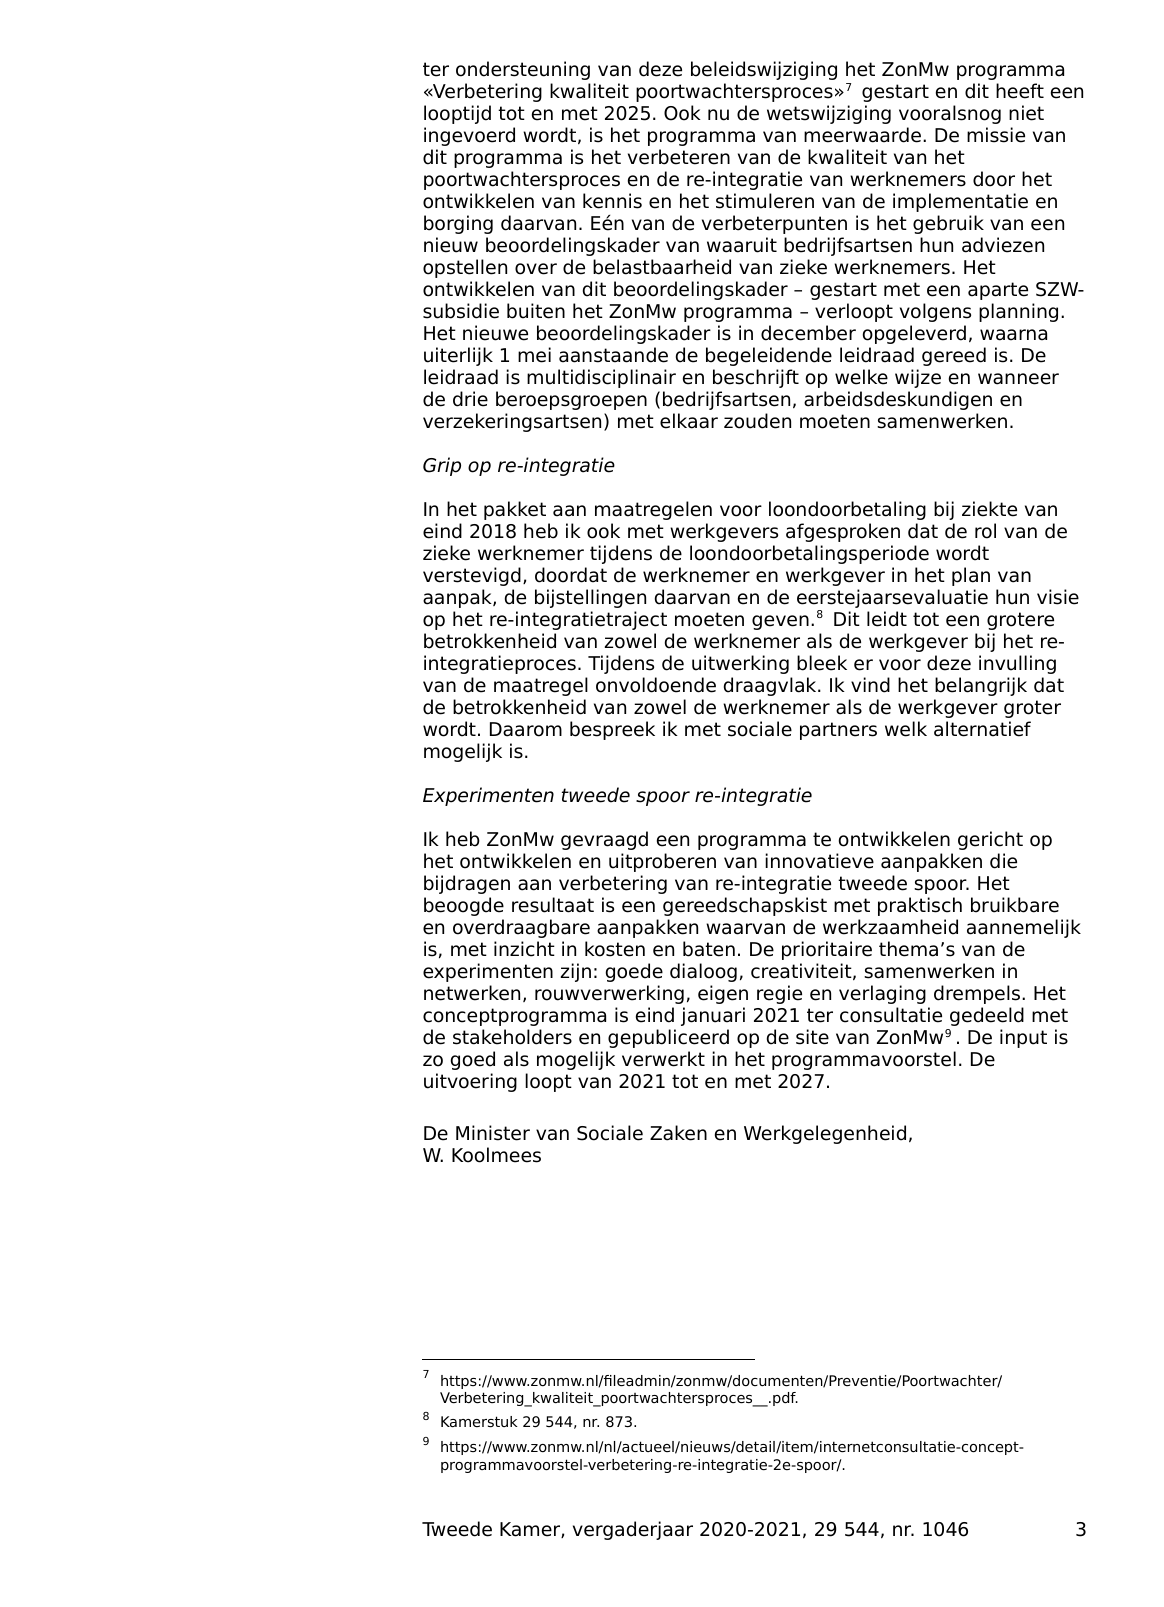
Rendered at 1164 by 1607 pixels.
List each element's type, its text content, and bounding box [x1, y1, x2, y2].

text Kamerstuk 29 544, nr. 873. [422, 1410, 1087, 1432]
text De Minister van Sociale Zaken en Werkgelegenheid, W. Koolmees [422, 1123, 1087, 1167]
subtitle Grip op re-integratie [422, 455, 1087, 477]
subtitle Experimenten tweede spoor re-integratie [422, 785, 1087, 807]
text https://www.zonmw.nl/nl/actueel/nieuws/detail/item/internetconsultatie-concept-programmavoorstel-verbetering-re-integratie-2e-spoor/. [422, 1435, 1087, 1474]
text In het pakket aan maatregelen voor loondoorbetaling bij ziekte van eind 2018 heb ik ook met werkgevers afgesproken dat de rol van de zieke werknemer tijdens de loondoorbetalingsperiode wordt verstevigd, doordat de werknemer en werkgever in het plan van aanpak, de bijstellingen daarvan en de eerstejaarsevaluatie hun visie op het re-integratietraject moeten geven. Dit leidt tot een grotere betrokkenheid van zowel de werknemer als de werkgever bij het re-integratieproces. Tijdens de uitwerking bleek er voor deze invulling van de maatregel onvoldoende draagvlak. Ik vind het belangrijk dat de betrokkenheid van zowel de werknemer als de werkgever groter wordt. Daarom bespreek ik met sociale partners welk alternatief mogelijk is. [422, 499, 1087, 763]
text Ik heb ZonMw gevraagd een programma te ontwikkelen gericht op het ontwikkelen en uitproberen van innovatieve aanpakken die bijdragen aan verbetering van re-integratie tweede spoor. Het beoogde resultaat is een gereedschapskist met praktisch bruikbare en overdraagbare aanpakken waarvan de werkzaamheid aannemelijk is, met inzicht in kosten en baten. De prioritaire thema’s van de experimenten zijn: goede dialoog, creativiteit, samenwerken in netwerken, rouwverwerking, eigen regie en verlaging drempels. Het conceptprogramma is eind januari 2021 ter consultatie gedeeld met de stakeholders en gepubliceerd op de site van ZonMw. De input is zo goed als mogelijk verwerkt in het programmavoorstel. De uitvoering loopt van 2021 tot en met 2027. [422, 829, 1087, 1093]
text https://www.zonmw.nl/fileadmin/zonmw/documenten/Preventie/Poortwachter/Verbetering_kwaliteit_poortwachtersproces__.pdf. [422, 1368, 1087, 1407]
text ter ondersteuning van deze beleidswijziging het ZonMw programma «Verbetering kwaliteit poortwachtersproces» gestart en dit heeft een looptijd tot en met 2025. Ook nu de wetswijziging vooralsnog niet ingevoerd wordt, is het programma van meerwaarde. De missie van dit programma is het verbeteren van de kwaliteit van het poortwachtersproces en de re-integratie van werknemers door het ontwikkelen van kennis en het stimuleren van de implementatie en borging daarvan. Eén van de verbeterpunten is het gebruik van een nieuw beoordelingskader van waaruit bedrijfsartsen hun adviezen opstellen over de belastbaarheid van zieke werknemers. Het ontwikkelen van dit beoordelingskader – gestart met een aparte SZW-subsidie buiten het ZonMw programma – verloopt volgens planning. Het nieuwe beoordelingskader is in december opgeleverd, waarna uiterlijk 1 mei aanstaande de begeleidende leidraad gereed is. De leidraad is multidisciplinair en beschrijft op welke wijze en wanneer de drie beroepsgroepen (bedrijfsartsen, arbeidsdeskundigen en verzekeringsartsen) met elkaar zouden moeten samenwerken. [422, 59, 1087, 433]
